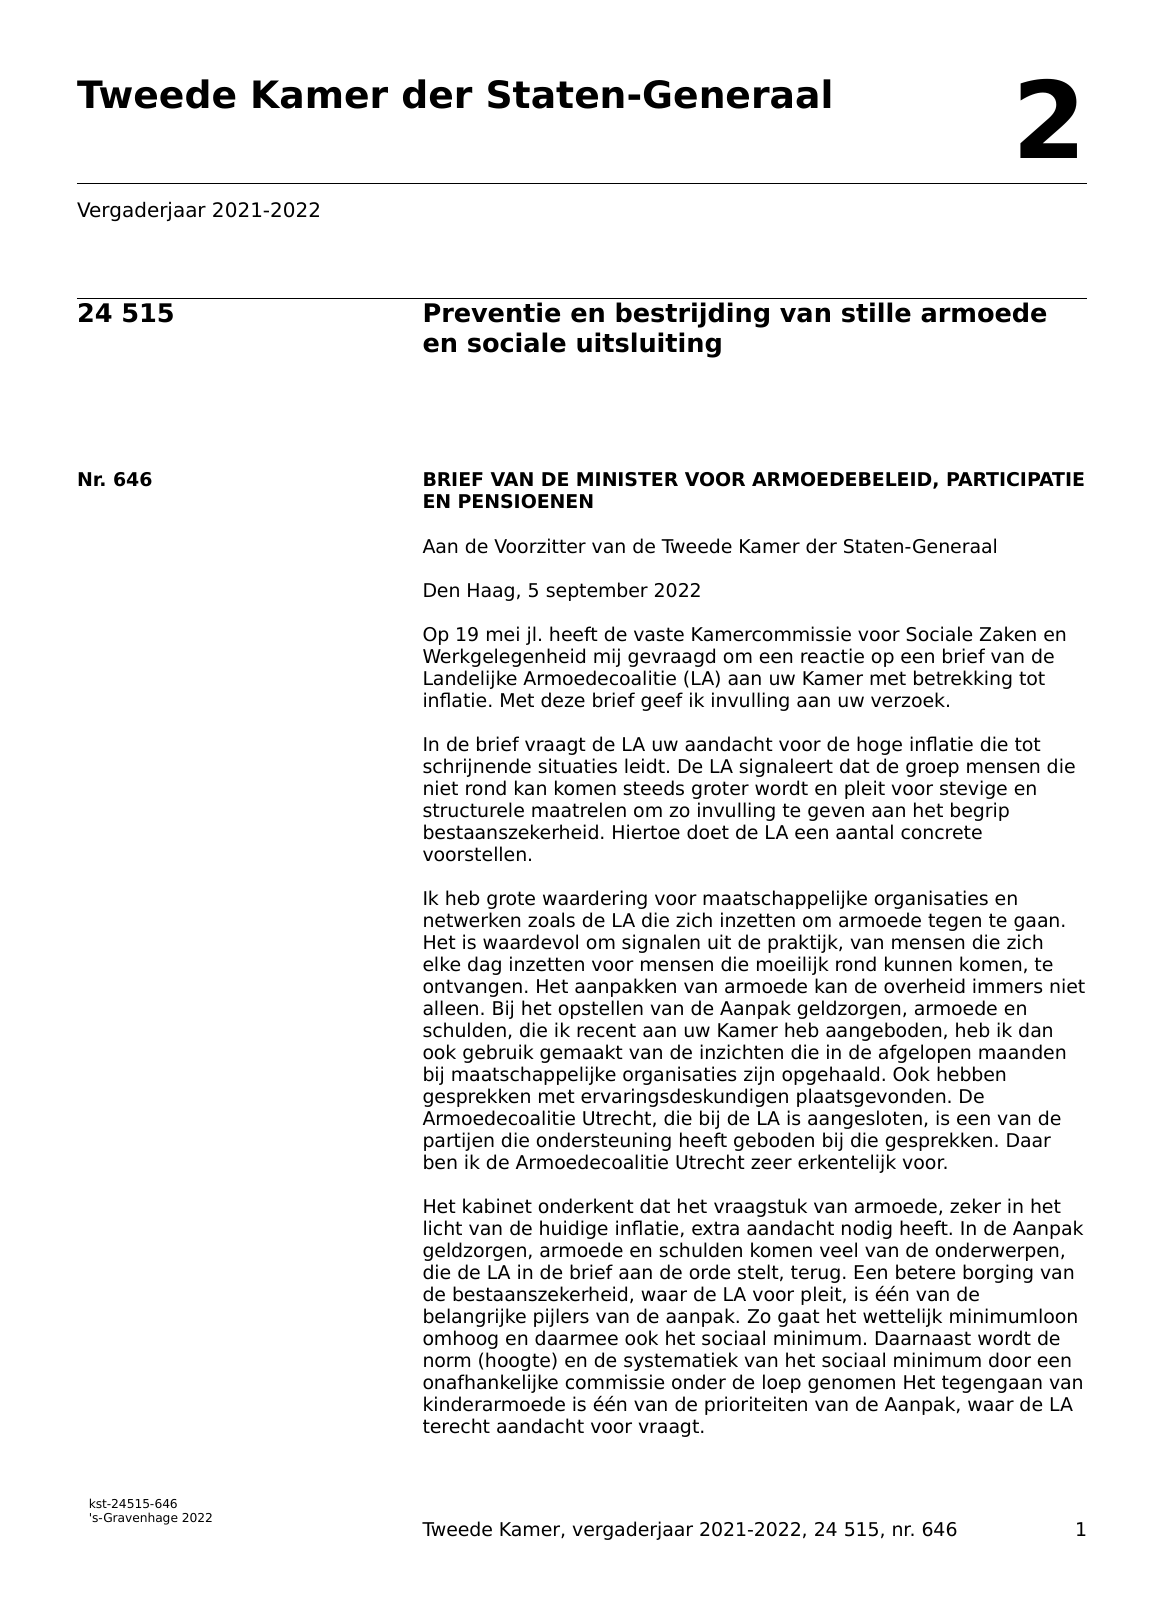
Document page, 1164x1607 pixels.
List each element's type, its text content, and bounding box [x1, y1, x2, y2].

text Ik heb grote waardering voor maatschappelijke organisaties en netwerken zoals de LA die zich inzetten om armoede tegen te gaan. Het is waardevol om signalen uit de praktijk, van mensen die zich elke dag inzetten voor mensen die moeilijk rond kunnen komen, te ontvangen. Het aanpakken van armoede kan de overheid immers niet alleen. Bij het opstellen van de Aanpak geldzorgen, armoede en schulden, die ik recent aan uw Kamer heb aangeboden, heb ik dan ook gebruik gemaakt van de inzichten die in de afgelopen maanden bij maatschappelijke organisaties zijn opgehaald. Ook hebben gesprekken met ervaringsdeskundigen plaatsgevonden. De Armoedecoalitie Utrecht, die bij de LA is aangesloten, is een van de partijen die ondersteuning heeft geboden bij die gesprekken. Daar ben ik de Armoedecoalitie Utrecht zeer erkentelijk voor. [422, 888, 1087, 1174]
text kst-24515-646 [88, 1497, 323, 1511]
subtitle Nr. 646 BRIEF VAN DE MINISTER VOOR ARMOEDEBELEID, PARTICIPATIE EN PENSIOENEN [77, 469, 1087, 513]
text Den Haag, 5 september 2022 [422, 580, 1087, 602]
table_header 2 [886, 59, 1087, 183]
table_header Tweede Kamer der Staten-Generaal [77, 59, 886, 183]
table_cell Vergaderjaar 2021-2022 [77, 184, 1087, 298]
subtitle 24 515 Preventie en bestrijding van stille armoede en sociale uitsluiting [77, 299, 1087, 358]
text 's-Gravenhage 2022 [88, 1511, 323, 1525]
text In de brief vraagt de LA uw aandacht voor de hoge inflatie die tot schrijnende situaties leidt. De LA signaleert dat de groep mensen die niet rond kan komen steeds groter wordt en pleit voor stevige en structurele maatrelen om zo invulling te geven aan het begrip bestaanszekerheid. Hiertoe doet de LA een aantal concrete voorstellen. [422, 734, 1087, 866]
text Op 19 mei jl. heeft de vaste Kamercommissie voor Sociale Zaken en Werkgelegenheid mij gevraagd om een reactie op een brief van de Landelijke Armoedecoalitie (LA) aan uw Kamer met betrekking tot inflatie. Met deze brief geef ik invulling aan uw verzoek. [422, 624, 1087, 712]
text Het kabinet onderkent dat het vraagstuk van armoede, zeker in het licht van de huidige inflatie, extra aandacht nodig heeft. In de Aanpak geldzorgen, armoede en schulden komen veel van de onderwerpen, die de LA in de brief aan de orde stelt, terug. Een betere borging van de bestaanszekerheid, waar de LA voor pleit, is één van de belangrijke pijlers van de aanpak. Zo gaat het wettelijk minimumloon omhoog en daarmee ook het sociaal minimum. Daarnaast wordt de norm (hoogte) en de systematiek van het sociaal minimum door een onafhankelijke commissie onder de loep genomen Het tegengaan van kinderarmoede is één van de prioriteiten van de Aanpak, waar de LA terecht aandacht voor vraagt. [422, 1196, 1087, 1438]
text Aan de Voorzitter van de Tweede Kamer der Staten-Generaal [422, 536, 1087, 557]
